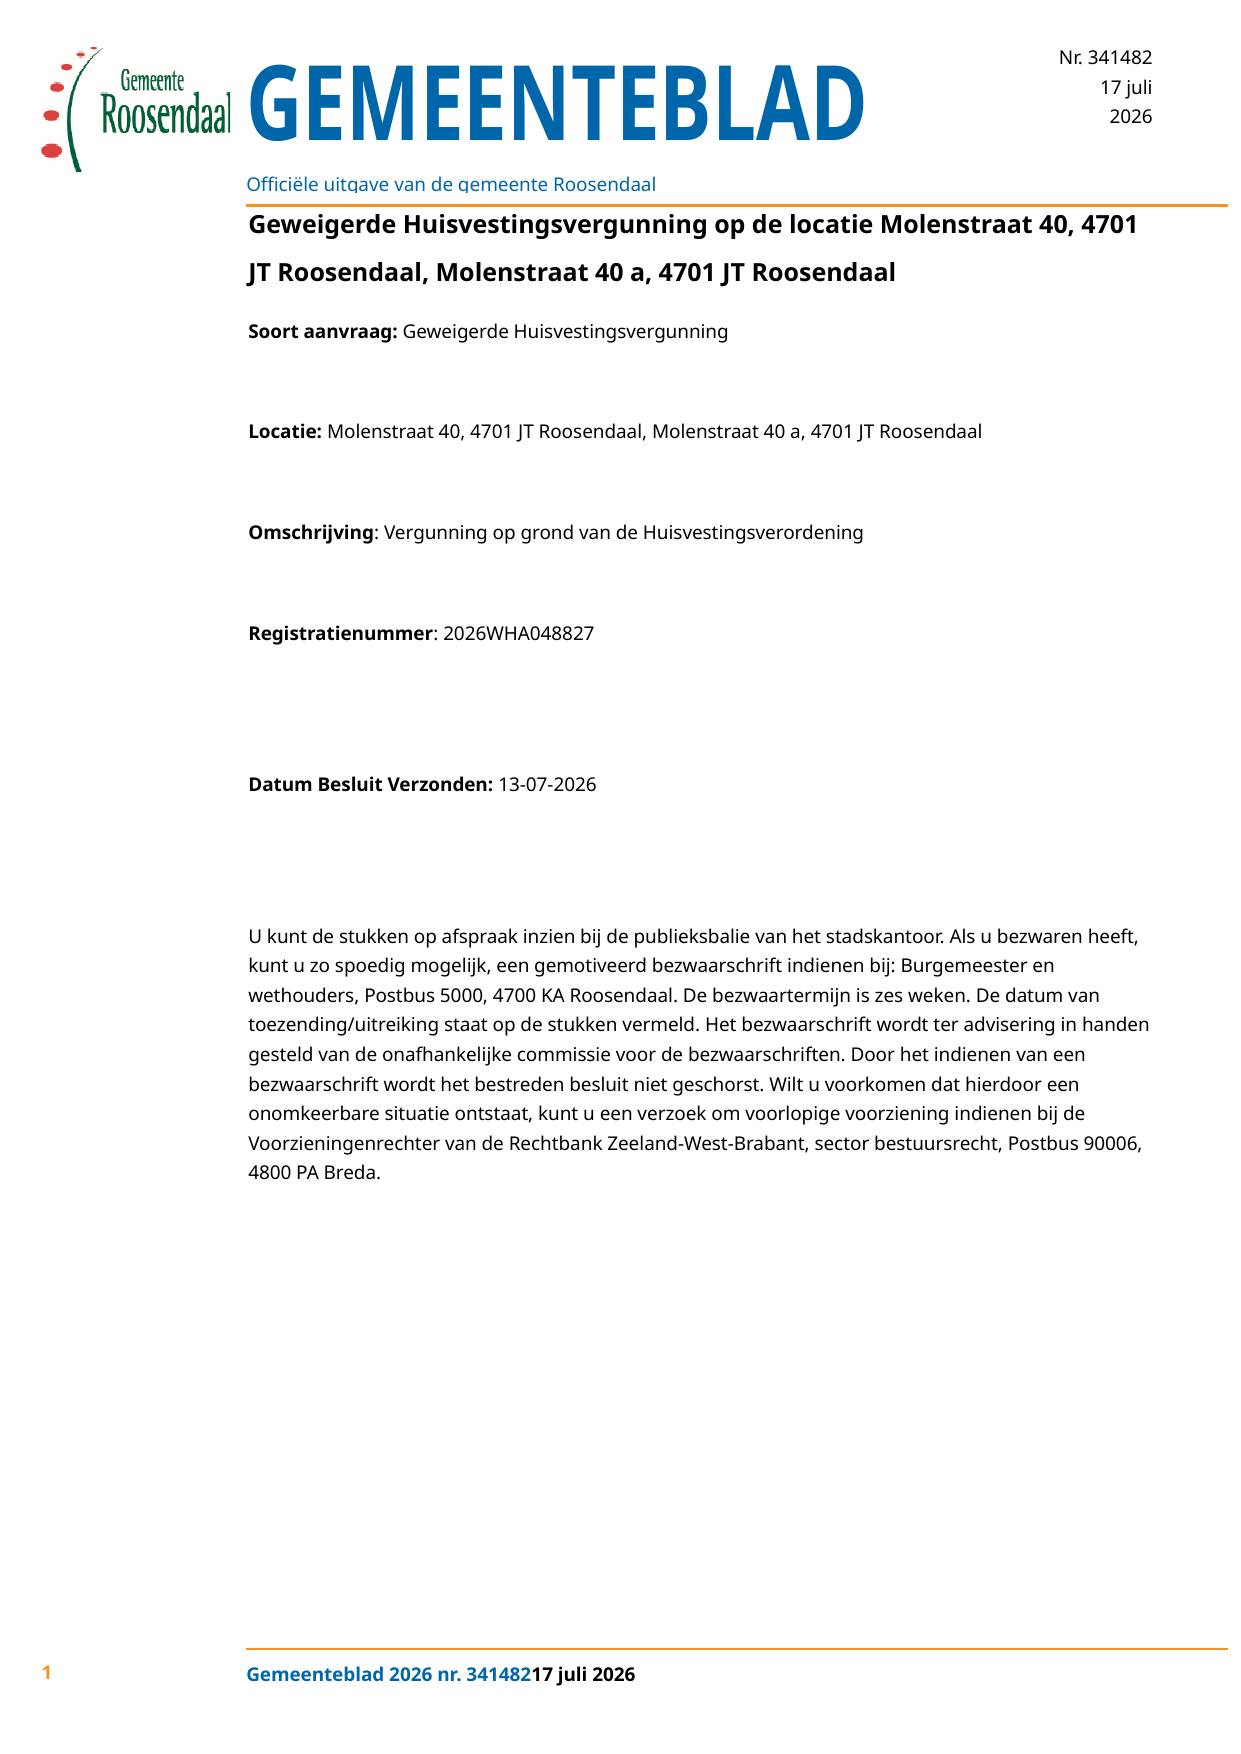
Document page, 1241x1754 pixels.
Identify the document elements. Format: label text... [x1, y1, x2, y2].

text Datum Besluit Verzonden: 13-07-2026 [248, 772, 1152, 797]
text Locatie: Molenstraat 40, 4701 JT Roosendaal, Molenstraat 40 a, 4701 JT Roosendaal [248, 419, 1152, 444]
picture [41, 47, 231, 172]
text U kunt de stukken op afspraak inzien bij de publieksbalie van het stadskantoor. Als u bezwaren heeft, kunt u zo spoedig mogelijk, een gemotiveerd bezwaarschrift indienen bij: Burgemeester en wethouders, Postbus 5000, 4700 KA Roosendaal. De bezwaartermijn is zes weken. De datum van toezending/uitreiking staat op de stukken vermeld. Het bezwaarschrift wordt ter advisering in handen gesteld van de onafhankelijke commissie voor de bezwaarschriften. Door het indienen van een bezwaarschrift wordt het bestreden besluit niet geschorst. Wilt u voorkomen dat hierdoor een onomkeerbare situatie ontstaat, kunt u een verzoek om voorlopige voorziening indienen bij de Voorzieningenrechter van de Rechtbank Zeeland-West-Brabant, sector bestuursrecht, Postbus 90006, 4800 PA Breda. [248, 923, 1152, 1185]
text Omschrijving: Vergunning op grond van de Huisvestingsverordening [248, 519, 1152, 545]
text Soort aanvraag: Geweigerde Huisvestingsvergunning [248, 318, 1152, 344]
text Geweigerde Huisvestingsvergunning op de locatie Molenstraat 40, 4701 JT Roosendaal, Molenstraat 40 a, 4701 JT Roosendaal [248, 207, 1152, 288]
text Registratienummer: 2026WHA048827 [248, 620, 1152, 646]
